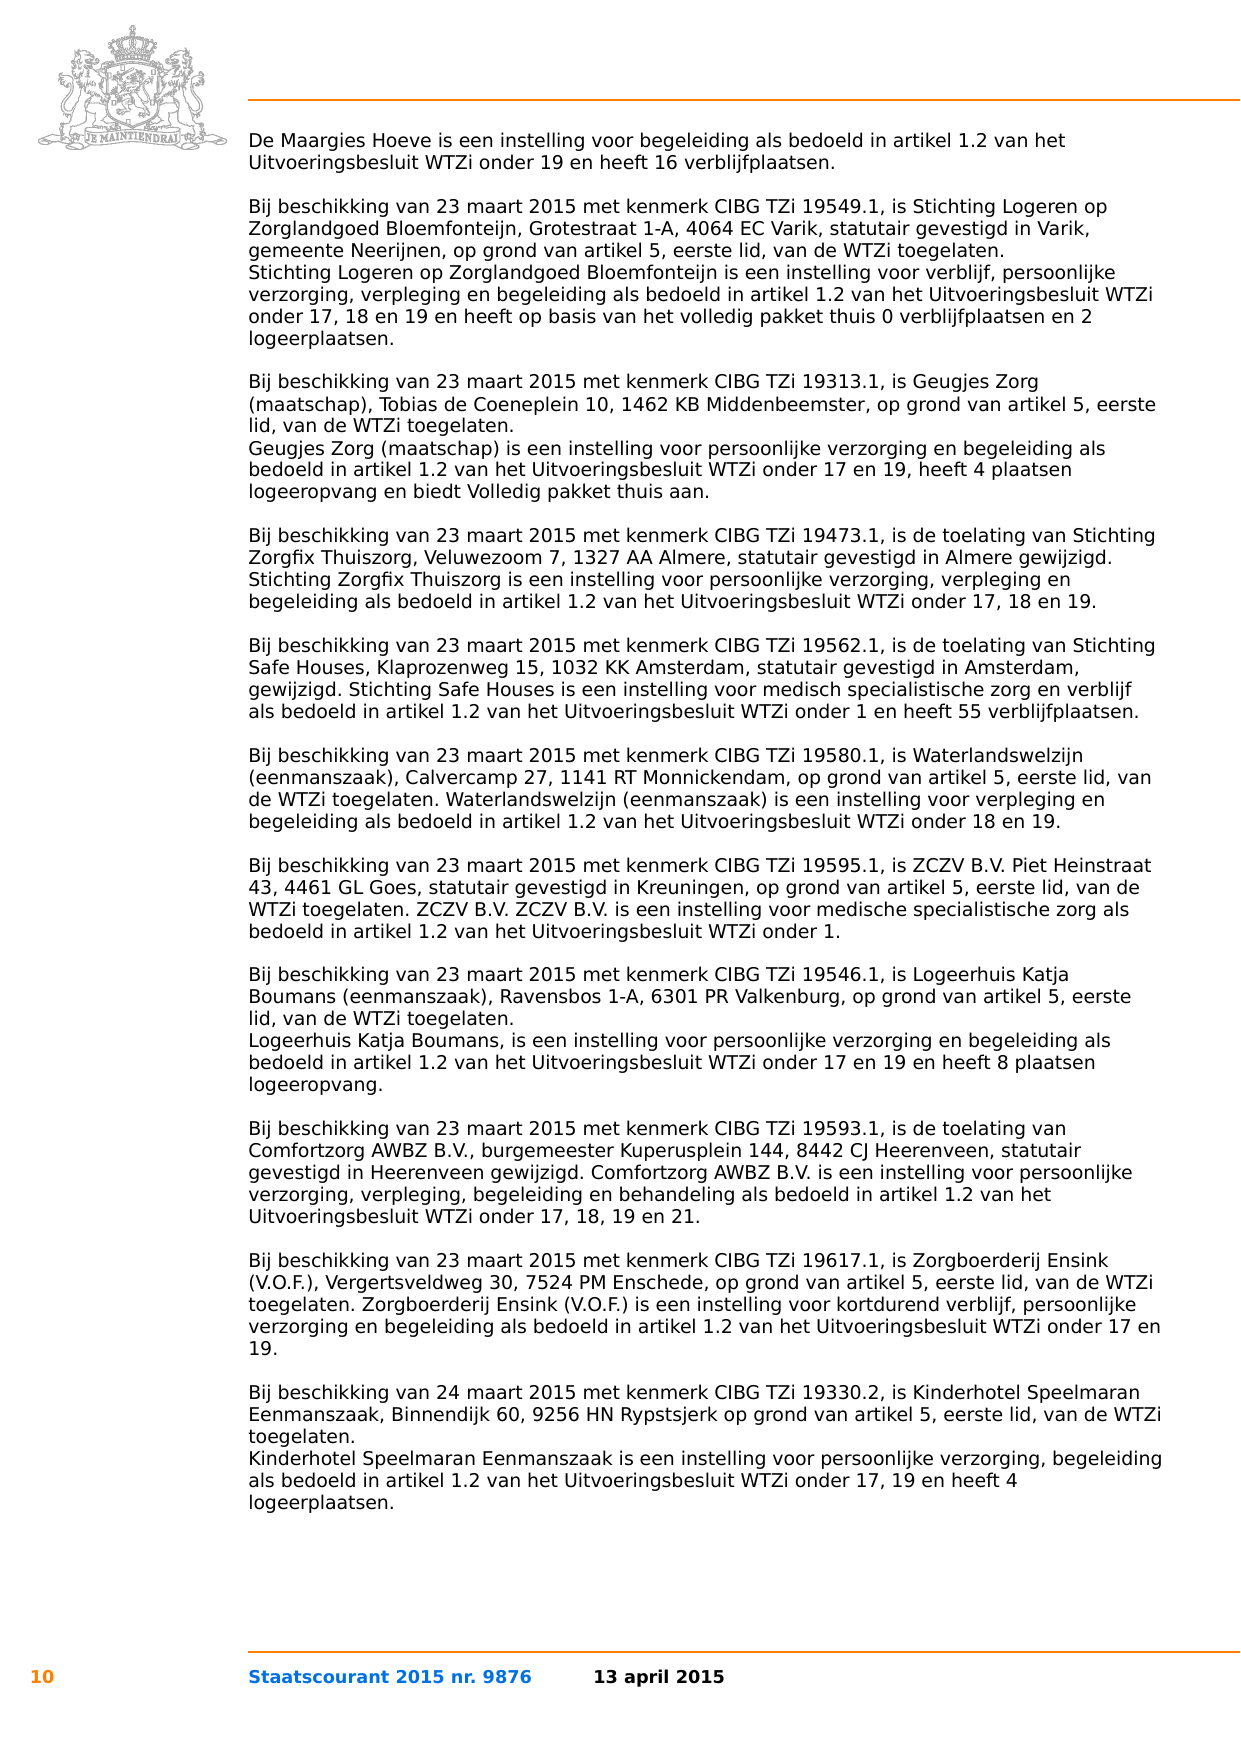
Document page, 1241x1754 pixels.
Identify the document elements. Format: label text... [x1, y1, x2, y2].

text Bij beschikking van 23 maart 2015 met kenmerk CIBG TZi 19549.1, is Stichting Logeren op Zorglandgoed Bloemfonteijn, Grotestraat 1-A, 4064 EC Varik, statutair gevestigd in Varik, gemeente Neerijnen, op grond van artikel 5, eerste lid, van de WTZi toegelaten. [248, 196, 1163, 262]
text Bij beschikking van 23 maart 2015 met kenmerk CIBG TZi 19313.1, is Geugjes Zorg (maatschap), Tobias de Coeneplein 10, 1462 KB Middenbeemster, op grond van artikel 5, eerste lid, van de WTZi toegelaten. [248, 371, 1163, 437]
text Logeerhuis Katja Boumans, is een instelling voor persoonlijke verzorging en begeleiding als bedoeld in artikel 1.2 van het Uitvoeringsbesluit WTZi onder 17 en 19 en heeft 8 plaatsen logeeropvang. [248, 1030, 1163, 1096]
text Bij beschikking van 23 maart 2015 met kenmerk CIBG TZi 19546.1, is Logeerhuis Katja Boumans (eenmanszaak), Ravensbos 1-A, 6301 PR Valkenburg, op grond van artikel 5, eerste lid, van de WTZi toegelaten. [248, 964, 1163, 1030]
text Geugjes Zorg (maatschap) is een instelling voor persoonlijke verzorging en begeleiding als bedoeld in artikel 1.2 van het Uitvoeringsbesluit WTZi onder 17 en 19, heeft 4 plaatsen logeeropvang en biedt Volledig pakket thuis aan. [248, 437, 1163, 503]
text Bij beschikking van 23 maart 2015 met kenmerk CIBG TZi 19617.1, is Zorgboerderij Ensink (V.O.F.), Vergertsveldweg 30, 7524 PM Enschede, op grond van artikel 5, eerste lid, van de WTZi toegelaten. Zorgboerderij Ensink (V.O.F.) is een instelling voor kortdurend verblijf, persoonlijke verzorging en begeleiding als bedoeld in artikel 1.2 van het Uitvoeringsbesluit WTZi onder 17 en 19. [248, 1250, 1163, 1360]
text Stichting Logeren op Zorglandgoed Bloemfonteijn is een instelling voor verblijf, persoonlijke verzorging, verpleging en begeleiding als bedoeld in artikel 1.2 van het Uitvoeringsbesluit WTZi onder 17, 18 en 19 en heeft op basis van het volledig pakket thuis 0 verblijfplaatsen en 2 logeerplaatsen. [248, 262, 1163, 349]
text Bij beschikking van 24 maart 2015 met kenmerk CIBG TZi 19330.2, is Kinderhotel Speelmaran Eenmanszaak, Binnendijk 60, 9256 HN Rypstsjerk op grond van artikel 5, eerste lid, van de WTZi toegelaten. [248, 1382, 1163, 1448]
text Bij beschikking van 23 maart 2015 met kenmerk CIBG TZi 19562.1, is de toelating van Stichting Safe Houses, Klaprozenweg 15, 1032 KK Amsterdam, statutair gevestigd in Amsterdam, gewijzigd. Stichting Safe Houses is een instelling voor medisch specialistische zorg en verblijf als bedoeld in artikel 1.2 van het Uitvoeringsbesluit WTZi onder 1 en heeft 55 verblijfplaatsen. [248, 635, 1163, 723]
text Kinderhotel Speelmaran Eenmanszaak is een instelling voor persoonlijke verzorging, begeleiding als bedoeld in artikel 1.2 van het Uitvoeringsbesluit WTZi onder 17, 19 en heeft 4 logeerplaatsen. [248, 1448, 1163, 1513]
text Stichting Zorgfix Thuiszorg is een instelling voor persoonlijke verzorging, verpleging en begeleiding als bedoeld in artikel 1.2 van het Uitvoeringsbesluit WTZi onder 17, 18 en 19. [248, 569, 1163, 613]
text Bij beschikking van 23 maart 2015 met kenmerk CIBG TZi 19595.1, is ZCZV B.V. Piet Heinstraat 43, 4461 GL Goes, statutair gevestigd in Kreuningen, op grond van artikel 5, eerste lid, van de WTZi toegelaten. ZCZV B.V. ZCZV B.V. is een instelling voor medische specialistische zorg als bedoeld in artikel 1.2 van het Uitvoeringsbesluit WTZi onder 1. [248, 854, 1163, 942]
picture [38, 25, 227, 150]
text Bij beschikking van 23 maart 2015 met kenmerk CIBG TZi 19580.1, is Waterlandswelzijn (eenmanszaak), Calvercamp 27, 1141 RT Monnickendam, op grond van artikel 5, eerste lid, van de WTZi toegelaten. Waterlandswelzijn (eenmanszaak) is een instelling voor verpleging en begeleiding als bedoeld in artikel 1.2 van het Uitvoeringsbesluit WTZi onder 18 en 19. [248, 745, 1163, 833]
text Bij beschikking van 23 maart 2015 met kenmerk CIBG TZi 19473.1, is de toelating van Stichting Zorgfix Thuiszorg, Veluwezoom 7, 1327 AA Almere, statutair gevestigd in Almere gewijzigd. [248, 525, 1163, 569]
text Bij beschikking van 23 maart 2015 met kenmerk CIBG TZi 19593.1, is de toelating van Comfortzorg AWBZ B.V., burgemeester Kuperusplein 144, 8442 CJ Heerenveen, statutair gevestigd in Heerenveen gewijzigd. Comfortzorg AWBZ B.V. is een instelling voor persoonlijke verzorging, verpleging, begeleiding en behandeling als bedoeld in artikel 1.2 van het Uitvoeringsbesluit WTZi onder 17, 18, 19 en 21. [248, 1118, 1163, 1228]
text De Maargies Hoeve is een instelling voor begeleiding als bedoeld in artikel 1.2 van het Uitvoeringsbesluit WTZi onder 19 en heeft 16 verblijfplaatsen. [248, 130, 1163, 174]
